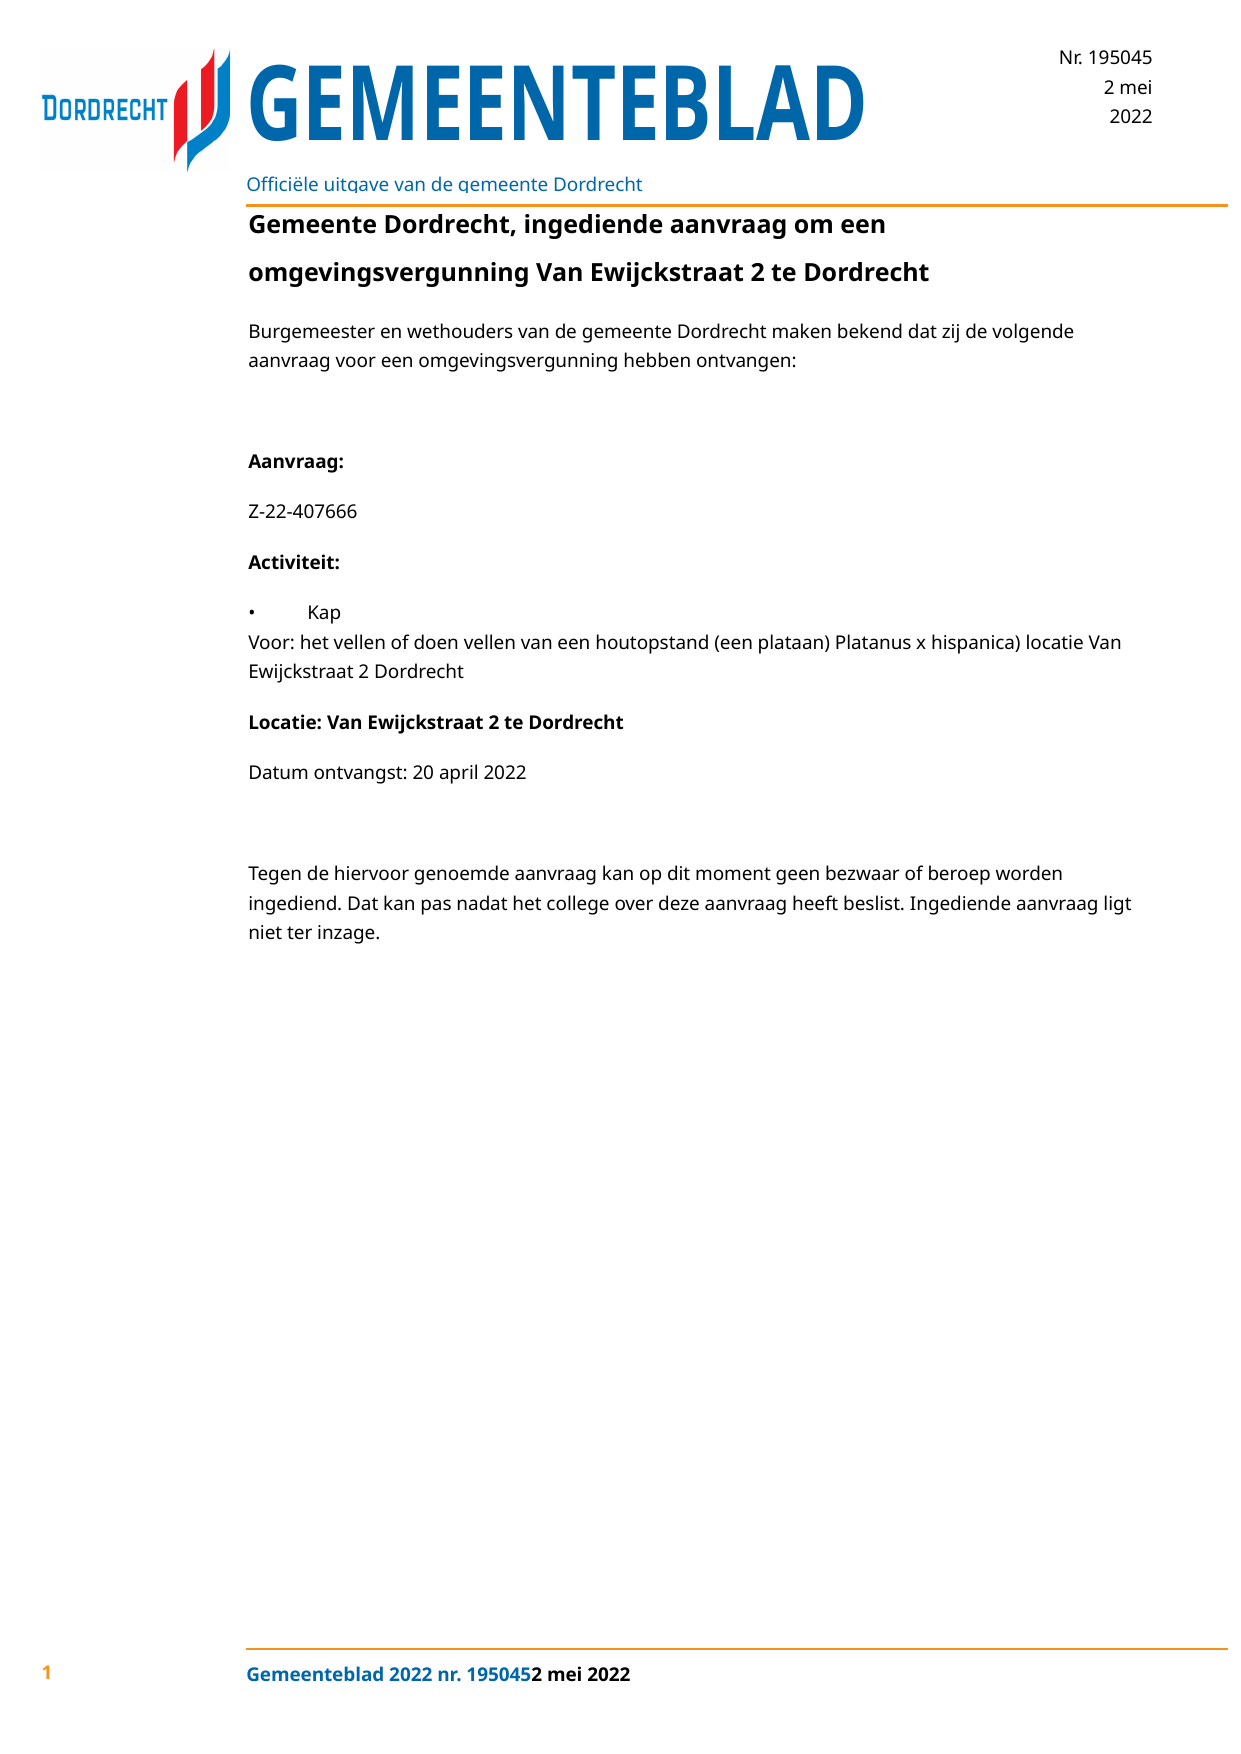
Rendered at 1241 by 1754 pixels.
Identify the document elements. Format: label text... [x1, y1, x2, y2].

text Activiteit: [248, 549, 1152, 575]
text Z-22-407666 [248, 499, 1152, 524]
text Aanvraag: [248, 448, 1152, 474]
list Kap [248, 599, 1152, 625]
picture [41, 47, 231, 172]
text Gemeente Dordrecht, ingediende aanvraag om een omgevingsvergunning Van Ewijckstraat 2 te Dordrecht [248, 207, 1152, 288]
text Locatie: Van Ewijckstraat 2 te Dordrecht [248, 709, 1152, 735]
text Datum ontvangst: 20 april 2022 [248, 759, 1152, 785]
text Voor: het vellen of doen vellen van een houtopstand (een plataan) Platanus x hispanica) locatie Van Ewijckstraat 2 Dordrecht [248, 629, 1152, 684]
text Tegen de hiervoor genoemde aanvraag kan op dit moment geen bezwaar of beroep worden ingediend. Dat kan pas nadat het college over deze aanvraag heeft beslist. Ingediende aanvraag ligt niet ter inzage. [248, 860, 1152, 945]
text Burgemeester en wethouders van de gemeente Dordrecht maken bekend dat zij de volgende aanvraag voor een omgevingsvergunning hebben ontvangen: [248, 318, 1152, 373]
